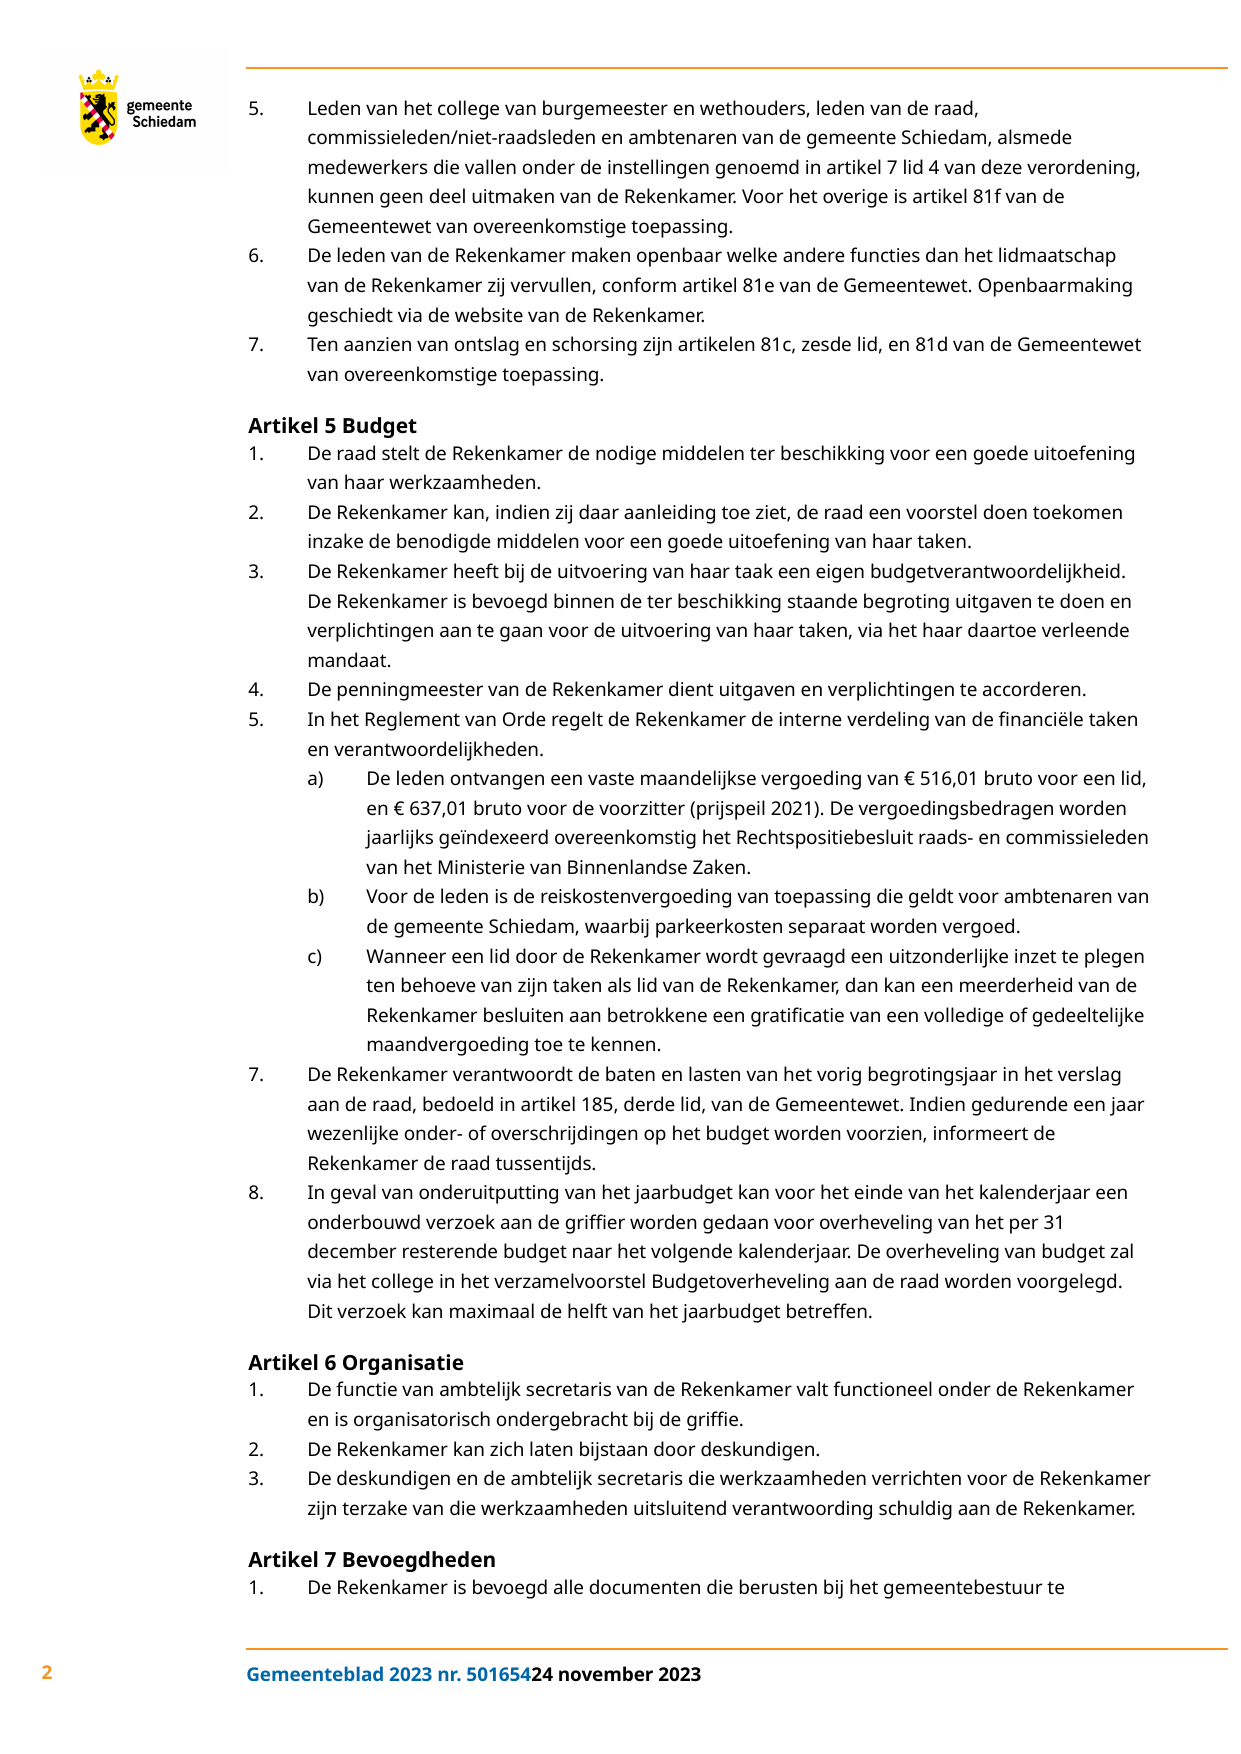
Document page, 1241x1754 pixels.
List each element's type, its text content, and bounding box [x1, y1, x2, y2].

list De Rekenkamer heeft bij de uitvoering van haar taak een eigen budgetverantwoordelijkheid. De Rekenkamer is bevoegd binnen de ter beschikking staande begroting uitgaven te doen en verplichtingen aan te gaan voor de uitvoering van haar taken, via het haar daartoe verleende mandaat. [248, 558, 1152, 673]
list Voor de leden is de reiskostenvergoeding van toepassing die geldt voor ambtenaren van de gemeente Schiedam, waarbij parkeerkosten separaat worden vergoed. [307, 884, 1152, 939]
list De Rekenkamer verantwoordt de baten en lasten van het vorig begrotingsjaar in het verslag aan de raad, bedoeld in artikel 185, derde lid, van de Gemeentewet. Indien gedurende een jaar wezenlijke onder- of overschrijdingen op het budget worden voorzien, informeert de Rekenkamer de raad tussentijds. [248, 1061, 1152, 1176]
list De raad stelt de Rekenkamer de nodige middelen ter beschikking voor een goede uitoefening van haar werkzaamheden. [248, 440, 1152, 495]
list In geval van onderuitputting van het jaarbudget kan voor het einde van het kalenderjaar een onderbouwd verzoek aan de griffier worden gedaan voor overheveling van het per 31 december resterende budget naar het volgende kalenderjaar. De overheveling van budget zal via het college in het verzamelvoorstel Budgetoverheveling aan de raad worden voorgelegd. Dit verzoek kan maximaal de helft van het jaarbudget betreffen. [248, 1179, 1152, 1323]
text Artikel 5 Budget [248, 411, 1152, 440]
text Artikel 6 Organisatie [248, 1348, 1152, 1377]
list De Rekenkamer kan zich laten bijstaan door deskundigen. [248, 1436, 1152, 1462]
list Leden van het college van burgemeester en wethouders, leden van de raad, commissieleden/niet-raadsleden en ambtenaren van de gemeente Schiedam, alsmede medewerkers die vallen onder de instellingen genoemd in artikel 7 lid 4 van deze verordening, kunnen geen deel uitmaken van de Rekenkamer. Voor het overige is artikel 81f van de Gemeentewet van overeenkomstige toepassing. [248, 95, 1152, 239]
list De leden ontvangen een vaste maandelijkse vergoeding van € 516,01 bruto voor een lid, en € 637,01 bruto voor de voorzitter (prijspeil 2021). De vergoedingsbedragen worden jaarlijks geïndexeerd overeenkomstig het Rechtspositiebesluit raads- en commissieleden van het Ministerie van Binnenlandse Zaken. [307, 765, 1152, 880]
list Wanneer een lid door de Rekenkamer wordt gevraagd een uitzonderlijke inzet te plegen ten behoeve van zijn taken als lid van de Rekenkamer, dan kan een meerderheid van de Rekenkamer besluiten aan betrokkene een gratificatie van een volledige of gedeeltelijke maandvergoeding toe te kennen. [307, 943, 1152, 1057]
list De Rekenkamer kan, indien zij daar aanleiding toe ziet, de raad een voorstel doen toekomen inzake de benodigde middelen voor een goede uitoefening van haar taken. [248, 499, 1152, 554]
picture [41, 47, 231, 172]
list In het Reglement van Orde regelt de Rekenkamer de interne verdeling van de financiële taken en verantwoordelijkheden. [248, 706, 1152, 761]
list De leden van de Rekenkamer maken openbaar welke andere functies dan het lidmaatschap van de Rekenkamer zij vervullen, conform artikel 81e van de Gemeentewet. Openbaarmaking geschiedt via de website van de Rekenkamer. [248, 243, 1152, 328]
list Ten aanzien van ontslag en schorsing zijn artikelen 81c, zesde lid, en 81d van de Gemeentewet van overeenkomstige toepassing. [248, 331, 1152, 387]
list De Rekenkamer is bevoegd alle documenten die berusten bij het gemeentebestuur te [248, 1574, 1152, 1599]
text Artikel 7 Bevoegdheden [248, 1545, 1152, 1574]
list De penningmeester van de Rekenkamer dient uitgaven en verplichtingen te accorderen. [248, 677, 1152, 702]
list De deskundigen en de ambtelijk secretaris die werkzaamheden verrichten voor de Rekenkamer zijn terzake van die werkzaamheden uitsluitend verantwoording schuldig aan de Rekenkamer. [248, 1465, 1152, 1521]
list De functie van ambtelijk secretaris van de Rekenkamer valt functioneel onder de Rekenkamer en is organisatorisch ondergebracht bij de griffie. [248, 1377, 1152, 1432]
